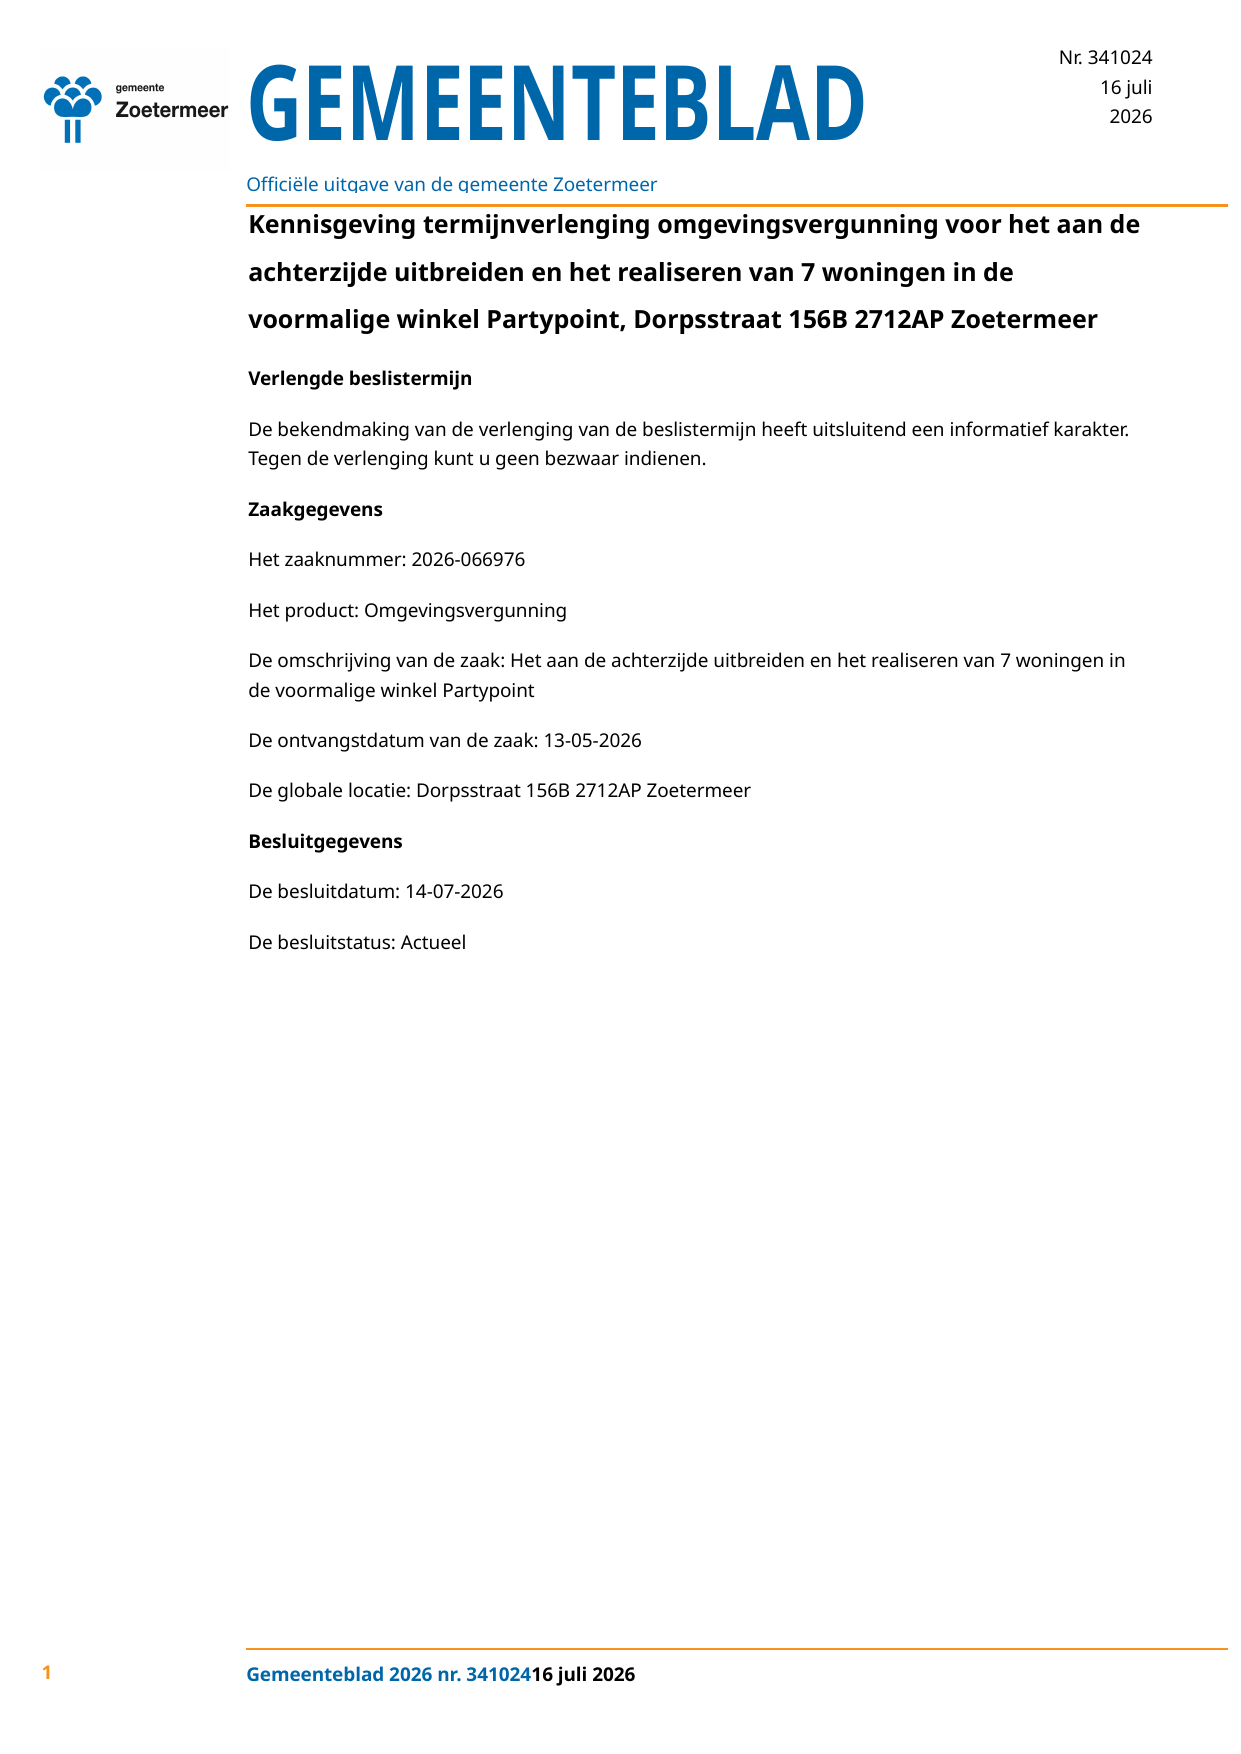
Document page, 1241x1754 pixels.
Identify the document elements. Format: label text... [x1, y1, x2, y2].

text De besluitdatum: 14-07-2026 [248, 878, 1152, 904]
text De bekendmaking van de verlenging van de beslistermijn heeft uitsluitend een informatief karakter. Tegen de verlenging kunt u geen bezwaar indienen. [248, 416, 1152, 471]
text De omschrijving van de zaak: Het aan de achterzijde uitbreiden en het realiseren van 7 woningen in de voormalige winkel Partypoint [248, 647, 1152, 702]
text De besluitstatus: Actueel [248, 929, 1152, 954]
text De ontvangstdatum van de zaak: 13-05-2026 [248, 727, 1152, 753]
text Kennisgeving termijnverlenging omgevingsvergunning voor het aan de achterzijde uitbreiden en het realiseren van 7 woningen in de voormalige winkel Partypoint, Dorpsstraat 156B 2712AP Zoetermeer [248, 207, 1152, 336]
text Besluitgegevens [248, 828, 1152, 854]
text Het zaaknummer: 2026-066976 [248, 546, 1152, 572]
text Het product: Omgevingsvergunning [248, 597, 1152, 622]
picture [41, 47, 231, 172]
text Verlengde beslistermijn [248, 366, 1152, 391]
text De globale locatie: Dorpsstraat 156B 2712AP Zoetermeer [248, 778, 1152, 803]
text Zaakgegevens [248, 496, 1152, 522]
